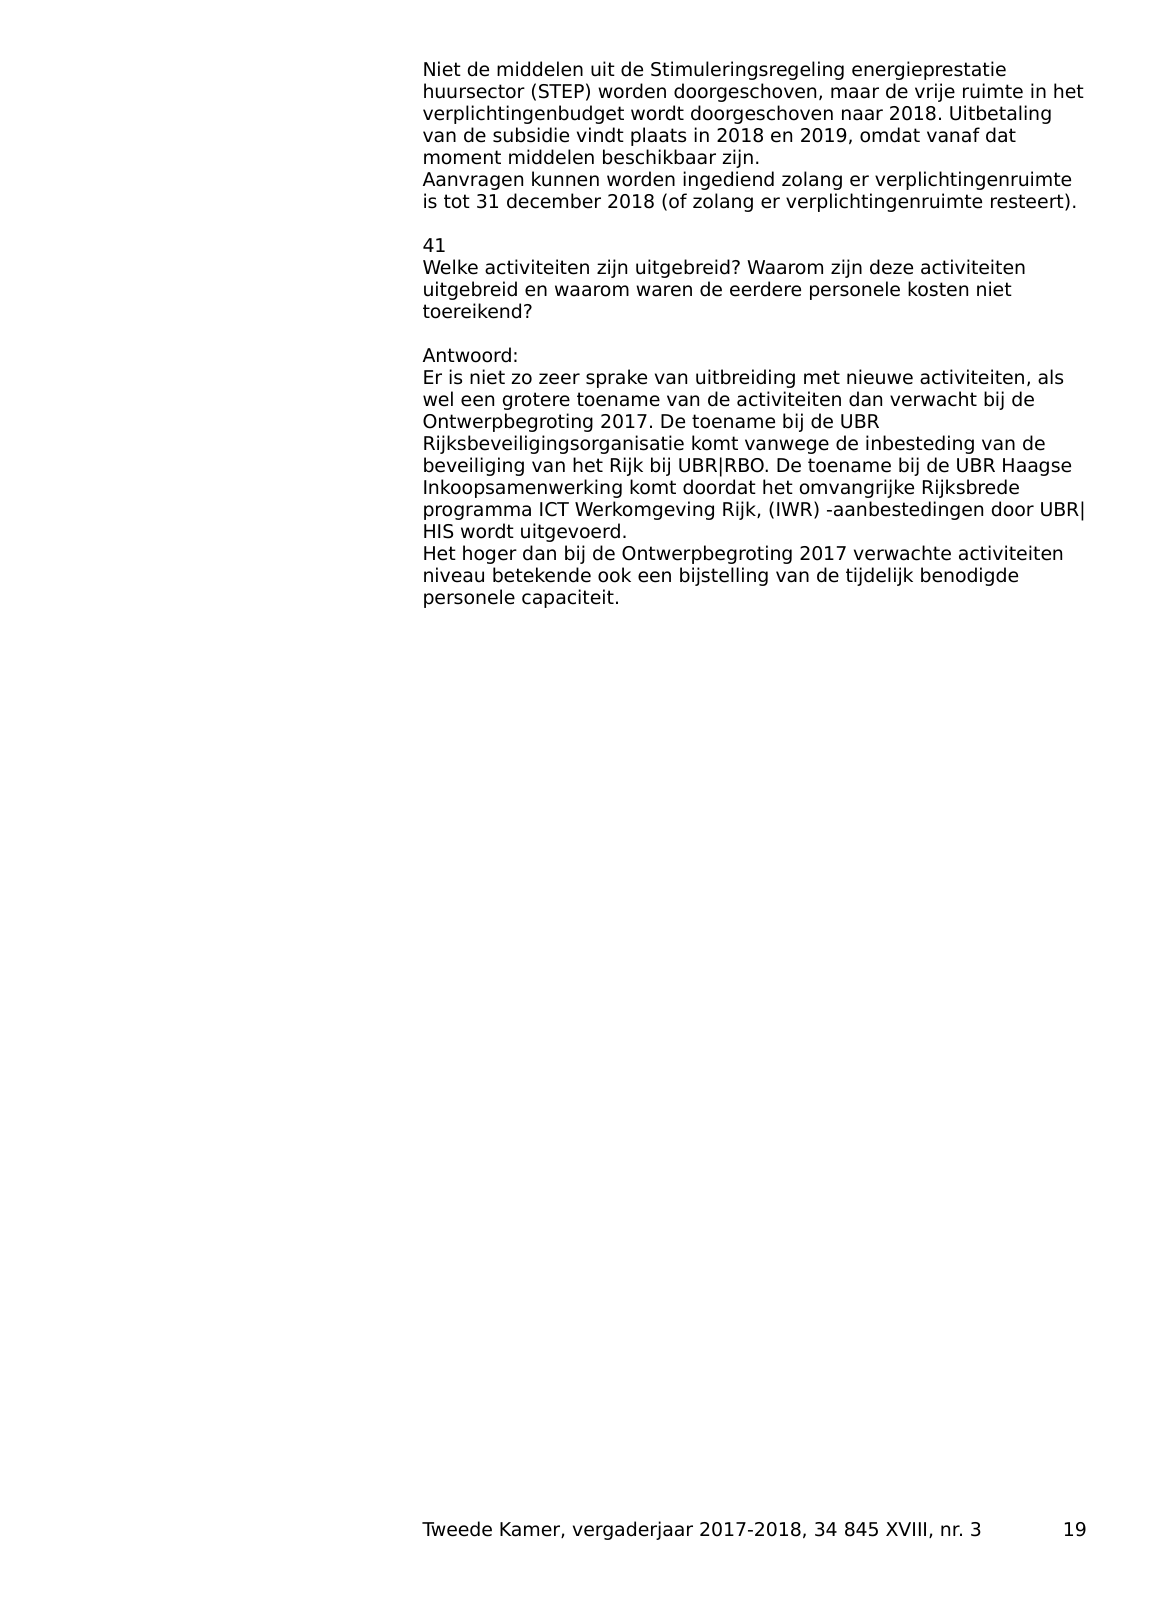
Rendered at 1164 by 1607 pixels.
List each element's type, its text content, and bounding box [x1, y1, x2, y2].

text Aanvragen kunnen worden ingediend zolang er verplichtingenruimte is tot 31 december 2018 (of zolang er verplichtingenruimte resteert). [422, 169, 1087, 213]
text Welke activiteiten zijn uitgebreid? Waarom zijn deze activiteiten uitgebreid en waarom waren de eerdere personele kosten niet toereikend? [422, 257, 1087, 323]
text Er is niet zo zeer sprake van uitbreiding met nieuwe activiteiten, als wel een grotere toename van de activiteiten dan verwacht bij de Ontwerpbegroting 2017. De toename bij de UBR Rijksbeveiligingsorganisatie komt vanwege de inbesteding van de beveiliging van het Rijk bij UBR|RBO. De toename bij de UBR Haagse Inkoopsamenwerking komt doordat het omvangrijke Rijksbrede programma ICT Werkomgeving Rijk, (IWR) -aanbestedingen door UBR|HIS wordt uitgevoerd. [422, 367, 1087, 543]
text Niet de middelen uit de Stimuleringsregeling energieprestatie huursector (STEP) worden doorgeschoven, maar de vrije ruimte in het verplichtingenbudget wordt doorgeschoven naar 2018. Uitbetaling van de subsidie vindt plaats in 2018 en 2019, omdat vanaf dat moment middelen beschikbaar zijn. [422, 59, 1087, 169]
text Antwoord: [422, 345, 1087, 367]
text Het hoger dan bij de Ontwerpbegroting 2017 verwachte activiteiten niveau betekende ook een bijstelling van de tijdelijk benodigde personele capaciteit. [422, 543, 1087, 609]
text 41 [422, 235, 1087, 257]
